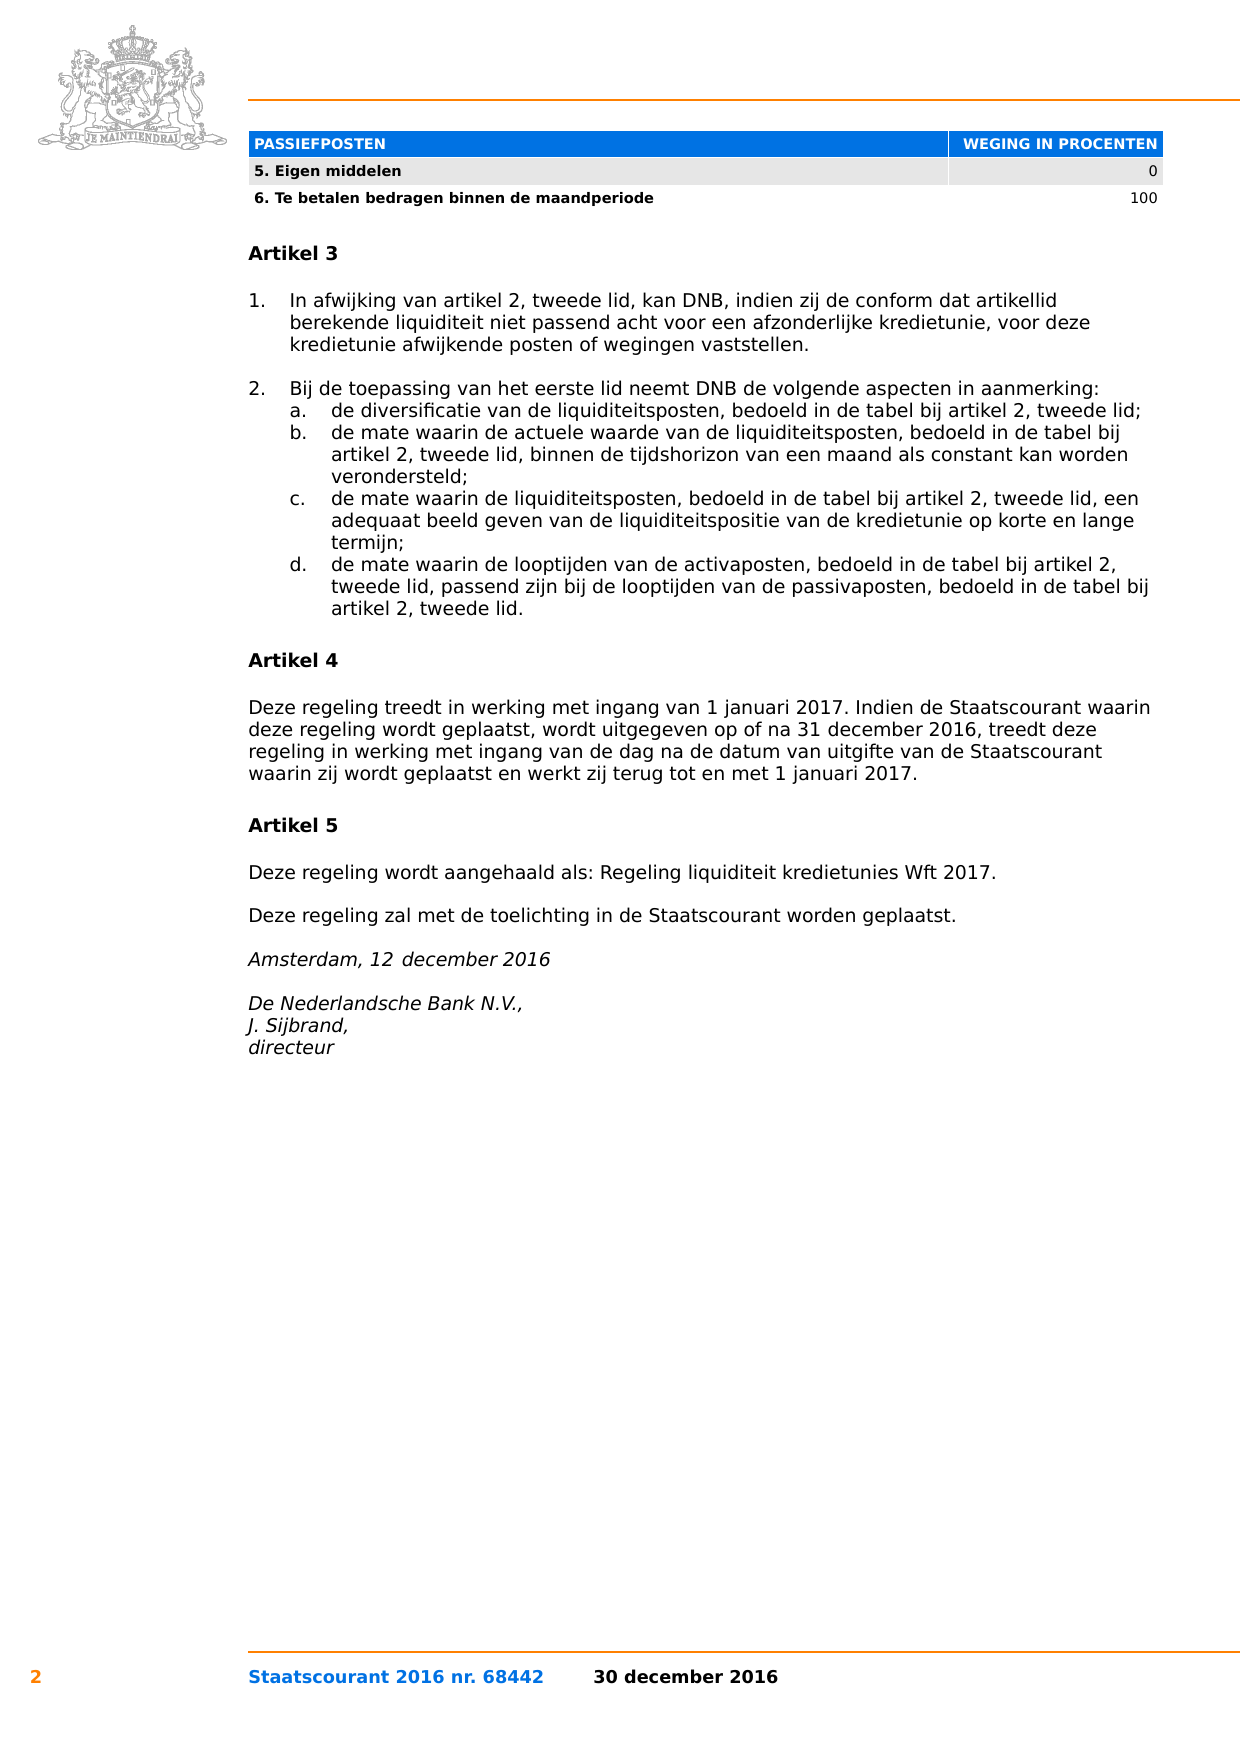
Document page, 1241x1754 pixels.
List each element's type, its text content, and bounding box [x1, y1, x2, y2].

text d. de mate waarin de looptijden van de activaposten, bedoeld in de tabel bij artikel 2, tweede lid, passend zijn bij de looptijden van de passivaposten, bedoeld in de tabel bij artikel 2, tweede lid. [289, 554, 1163, 620]
subtitle Artikel 5 [248, 814, 1163, 837]
text a. de diversificatie van de liquiditeitsposten, bedoeld in de tabel bij artikel 2, tweede lid; [289, 400, 1163, 422]
text De Nederlandsche Bank N.V., J. Sijbrand, directeur [248, 993, 1163, 1059]
table_cell 5. Eigen middelen [249, 158, 948, 185]
table_header WEGING IN PROCENTEN [949, 131, 1163, 157]
text Amsterdam, 12 december 2016 [248, 949, 1163, 971]
subtitle Artikel 4 [248, 650, 1163, 672]
table_cell 0 [949, 158, 1163, 185]
text b. de mate waarin de actuele waarde van de liquiditeitsposten, bedoeld in de tabel bij artikel 2, tweede lid, binnen de tijdshorizon van een maand als constant kan worden verondersteld; [289, 422, 1163, 488]
text Deze regeling treedt in werking met ingang van 1 januari 2017. Indien de Staatscourant waarin deze regeling wordt geplaatst, wordt uitgegeven op of na 31 december 2016, treedt deze regeling in werking met ingang van de dag na de datum van uitgifte van de Staatscourant waarin zij wordt geplaatst en werkt zij terug tot en met 1 januari 2017. [248, 697, 1163, 784]
text 1. In afwijking van artikel 2, tweede lid, kan DNB, indien zij de conform dat artikellid berekende liquiditeit niet passend acht voor een afzonderlijke kredietunie, voor deze kredietunie afwijkende posten of wegingen vaststellen. [248, 290, 1163, 356]
table_header PASSIEFPOSTEN [249, 131, 948, 157]
subtitle Artikel 3 [248, 243, 1163, 265]
picture [38, 25, 227, 150]
table_cell 6. Te betalen bedragen binnen de maandperiode [249, 186, 948, 212]
text Deze regeling zal met de toelichting in de Staatscourant worden geplaatst. [248, 905, 1163, 927]
text 2. Bij de toepassing van het eerste lid neemt DNB de volgende aspecten in aanmerking: [248, 378, 1163, 400]
text c. de mate waarin de liquiditeitsposten, bedoeld in de tabel bij artikel 2, tweede lid, een adequaat beeld geven van de liquiditeitspositie van de kredietunie op korte en lange termijn; [289, 488, 1163, 554]
table_cell 100 [949, 186, 1163, 212]
text Deze regeling wordt aangehaald als: Regeling liquiditeit kredietunies Wft 2017. [248, 862, 1163, 883]
